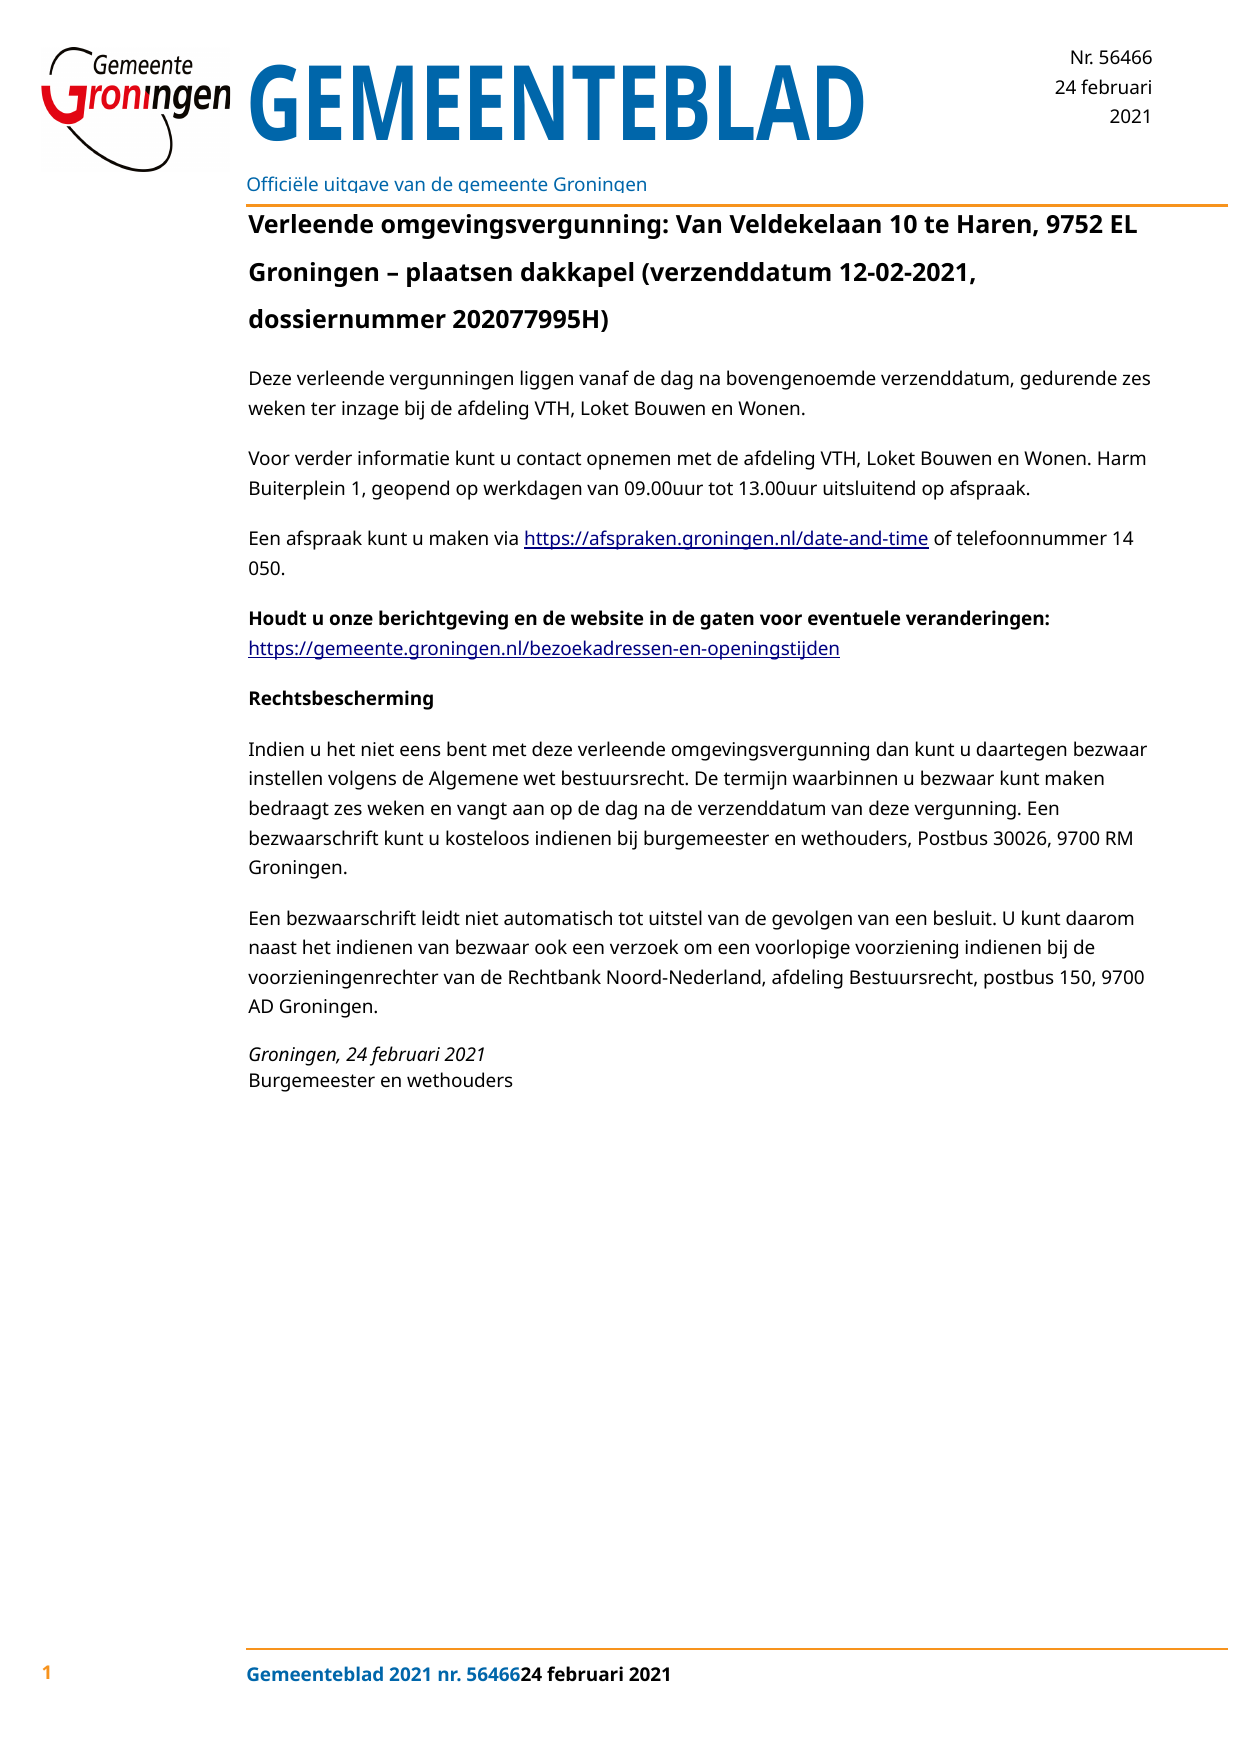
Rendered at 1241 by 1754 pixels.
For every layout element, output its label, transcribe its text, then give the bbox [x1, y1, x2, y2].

text Houdt u onze berichtgeving en de website in de gaten voor eventuele veranderingen: https://gemeente.groningen.nl/bezoekadressen-en-openingstijden [248, 606, 1152, 661]
text Groningen, 24 februari 2021 [248, 1041, 1152, 1067]
text Een bezwaarschrift leidt niet automatisch tot uitstel van de gevolgen van een besluit. U kunt daarom naast het indienen van bezwaar ook een verzoek om een voorlopige voorziening indienen bij de voorzieningenrechter van de Rechtbank Noord-Nederland, afdeling Bestuursrecht, postbus 150, 9700 AD Groningen. [248, 905, 1152, 1019]
text Burgemeester en wethouders [248, 1067, 1152, 1093]
text Indien u het niet eens bent met deze verleende omgevingsvergunning dan kunt u daartegen bezwaar instellen volgens de Algemene wet bestuursrecht. De termijn waarbinnen u bezwaar kunt maken bedraagt zes weken en vangt aan op de dag na de verzenddatum van deze vergunning. Een bezwaarschrift kunt u kosteloos indienen bij burgemeester en wethouders, Postbus 30026, 9700 RM Groningen. [248, 736, 1152, 880]
text Deze verleende vergunningen liggen vanaf de dag na bovengenoemde verzenddatum, gedurende zes weken ter inzage bij de afdeling VTH, Loket Bouwen en Wonen. [248, 366, 1152, 421]
text Voor verder informatie kunt u contact opnemen met de afdeling VTH, Loket Bouwen en Wonen. Harm Buiterplein 1, geopend op werkdagen van 09.00uur tot 13.00uur uitsluitend op afspraak. [248, 446, 1152, 501]
picture [41, 47, 231, 172]
text Verleende omgevingsvergunning: Van Veldekelaan 10 te Haren, 9752 EL Groningen – plaatsen dakkapel (verzenddatum 12-02-2021, dossiernummer 202077995H) [248, 207, 1152, 336]
text Een afspraak kunt u maken via https://afspraken.groningen.nl/date-and-time of telefoonnummer 14 050. [248, 526, 1152, 581]
text Rechtsbescherming [248, 686, 1152, 711]
